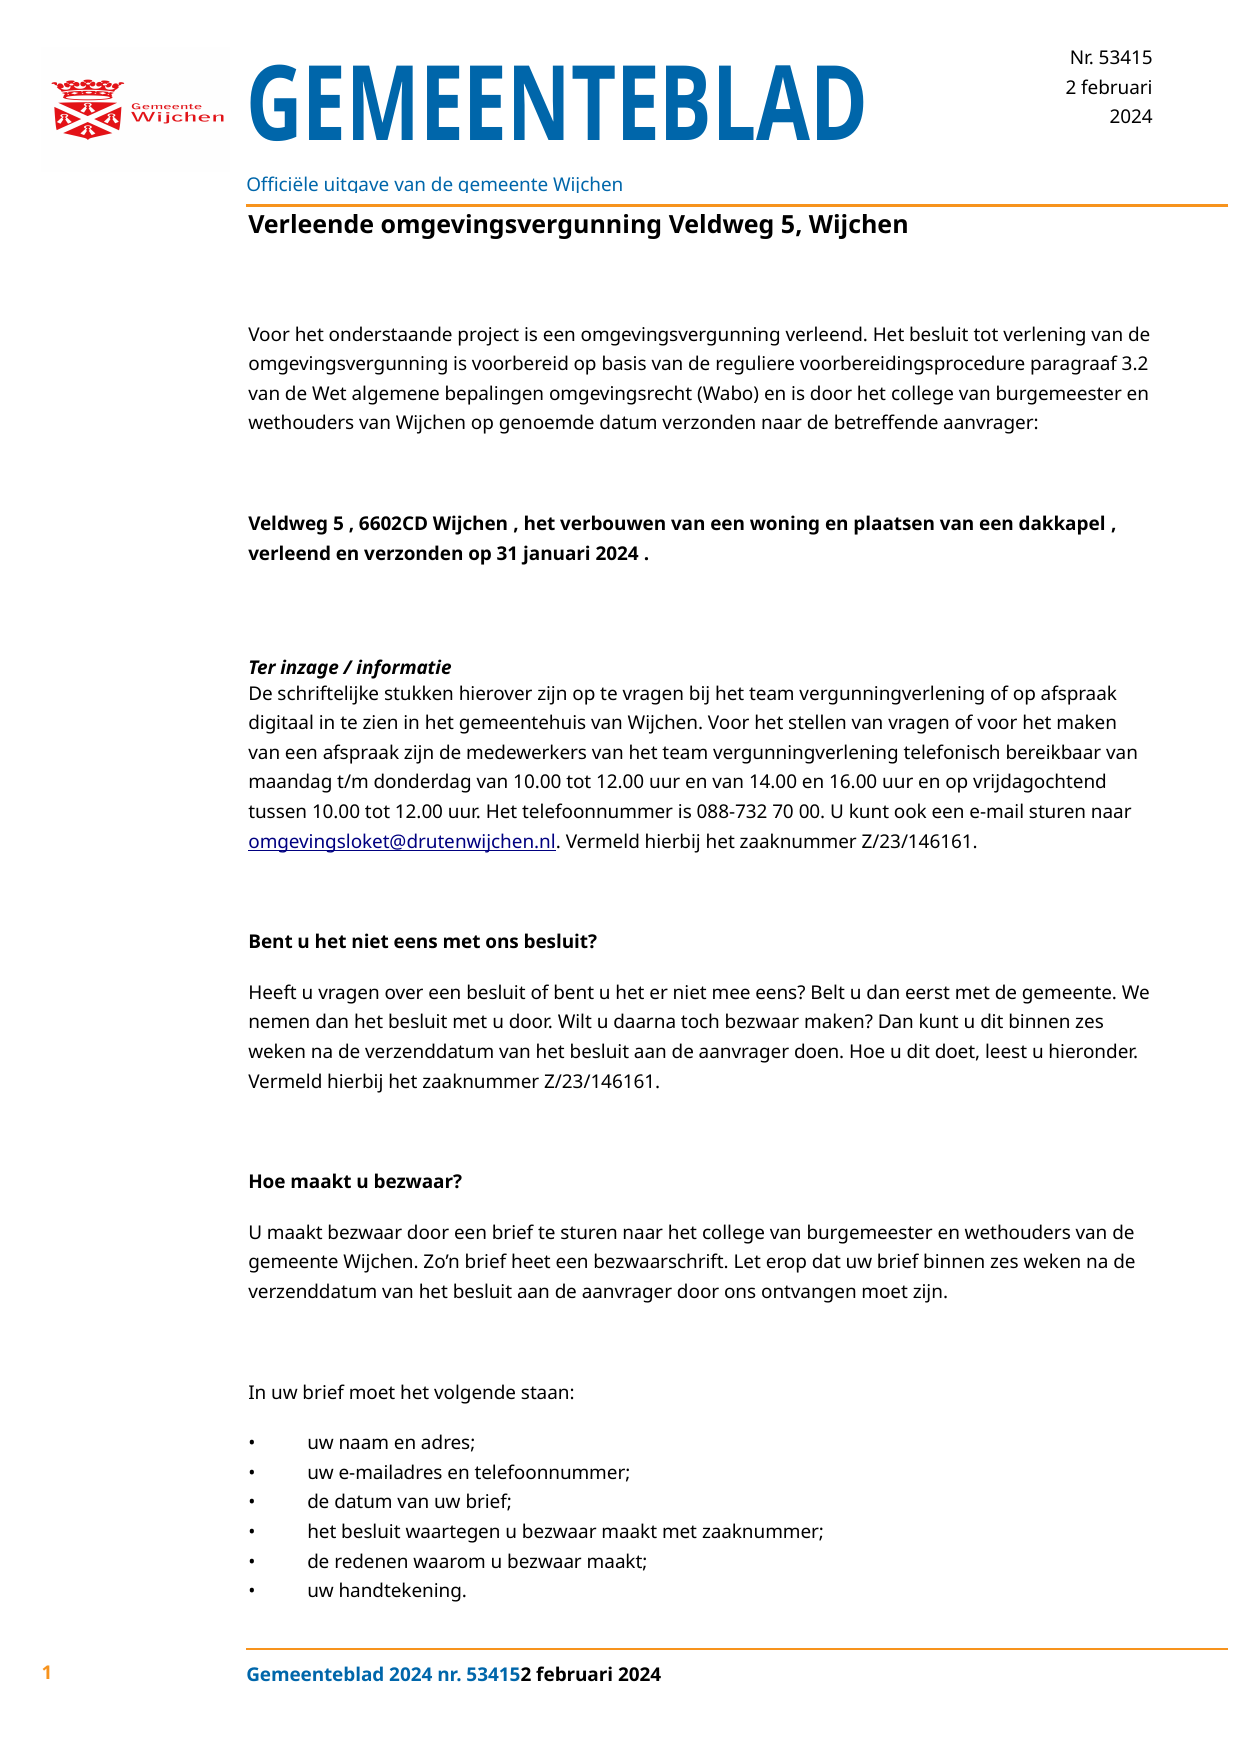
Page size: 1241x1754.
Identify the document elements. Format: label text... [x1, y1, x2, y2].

list het besluit waartegen u bezwaar maakt met zaaknummer; [248, 1518, 1152, 1544]
text Bent u het niet eens met ons besluit? [248, 929, 1152, 954]
list uw e-mailadres en telefoonnummer; [248, 1459, 1152, 1485]
list de redenen waarom u bezwaar maakt; [248, 1548, 1152, 1574]
text Heeft u vragen over een besluit of bent u het er niet mee eens? Belt u dan eerst met de gemeente. We nemen dan het besluit met u door. Wilt u daarna toch bezwaar maken? Dan kunt u dit binnen zes weken na de verzenddatum van het besluit aan de aanvrager doen. Hoe u dit doet, leest u hieronder. Vermeld hierbij het zaaknummer Z/23/146161. [248, 979, 1152, 1094]
text U maakt bezwaar door een brief te sturen naar het college van burgemeester en wethouders van de gemeente Wijchen. Zo’n brief heet een bezwaarschrift. Let erop dat uw brief binnen zes weken na de verzenddatum van het besluit aan de aanvrager door ons ontvangen moet zijn. [248, 1219, 1152, 1304]
text Hoe maakt u bezwaar? [248, 1169, 1152, 1194]
text Verleende omgevingsvergunning Veldweg 5, Wijchen [248, 207, 1152, 241]
text Ter inzage / informatie [248, 654, 1152, 680]
text Veldweg 5 , 6602CD Wijchen , het verbouwen van een woning en plaatsen van een dakkapel , verleend en verzonden op 31 januari 2024 . [248, 510, 1152, 566]
list de datum van uw brief; [248, 1489, 1152, 1514]
text In uw brief moet het volgende staan: [248, 1379, 1152, 1405]
list uw naam en adres; [248, 1429, 1152, 1455]
list uw handtekening. [248, 1577, 1152, 1603]
picture [41, 47, 231, 172]
text Voor het onderstaande project is een omgevingsvergunning verleend. Het besluit tot verlening van de omgevingsvergunning is voorbereid op basis van de reguliere voorbereidingsprocedure paragraaf 3.2 van de Wet algemene bepalingen omgevingsrecht (Wabo) en is door het college van burgemeester en wethouders van Wijchen op genoemde datum verzonden naar de betreffende aanvrager: [248, 321, 1152, 435]
text De schriftelijke stukken hierover zijn op te vragen bij het team vergunningverlening of op afspraak digitaal in te zien in het gemeentehuis van Wijchen. Voor het stellen van vragen of voor het maken van een afspraak zijn de medewerkers van het team vergunningverlening telefonisch bereikbaar van maandag t/m donderdag van 10.00 tot 12.00 uur en van 14.00 en 16.00 uur en op vrijdagochtend tussen 10.00 tot 12.00 uur. Het telefoonnummer is 088-732 70 00. U kunt ook een e-mail sturen naar omgevingsloket@drutenwijchen.nl. Vermeld hierbij het zaaknummer Z/23/146161. [248, 680, 1152, 854]
